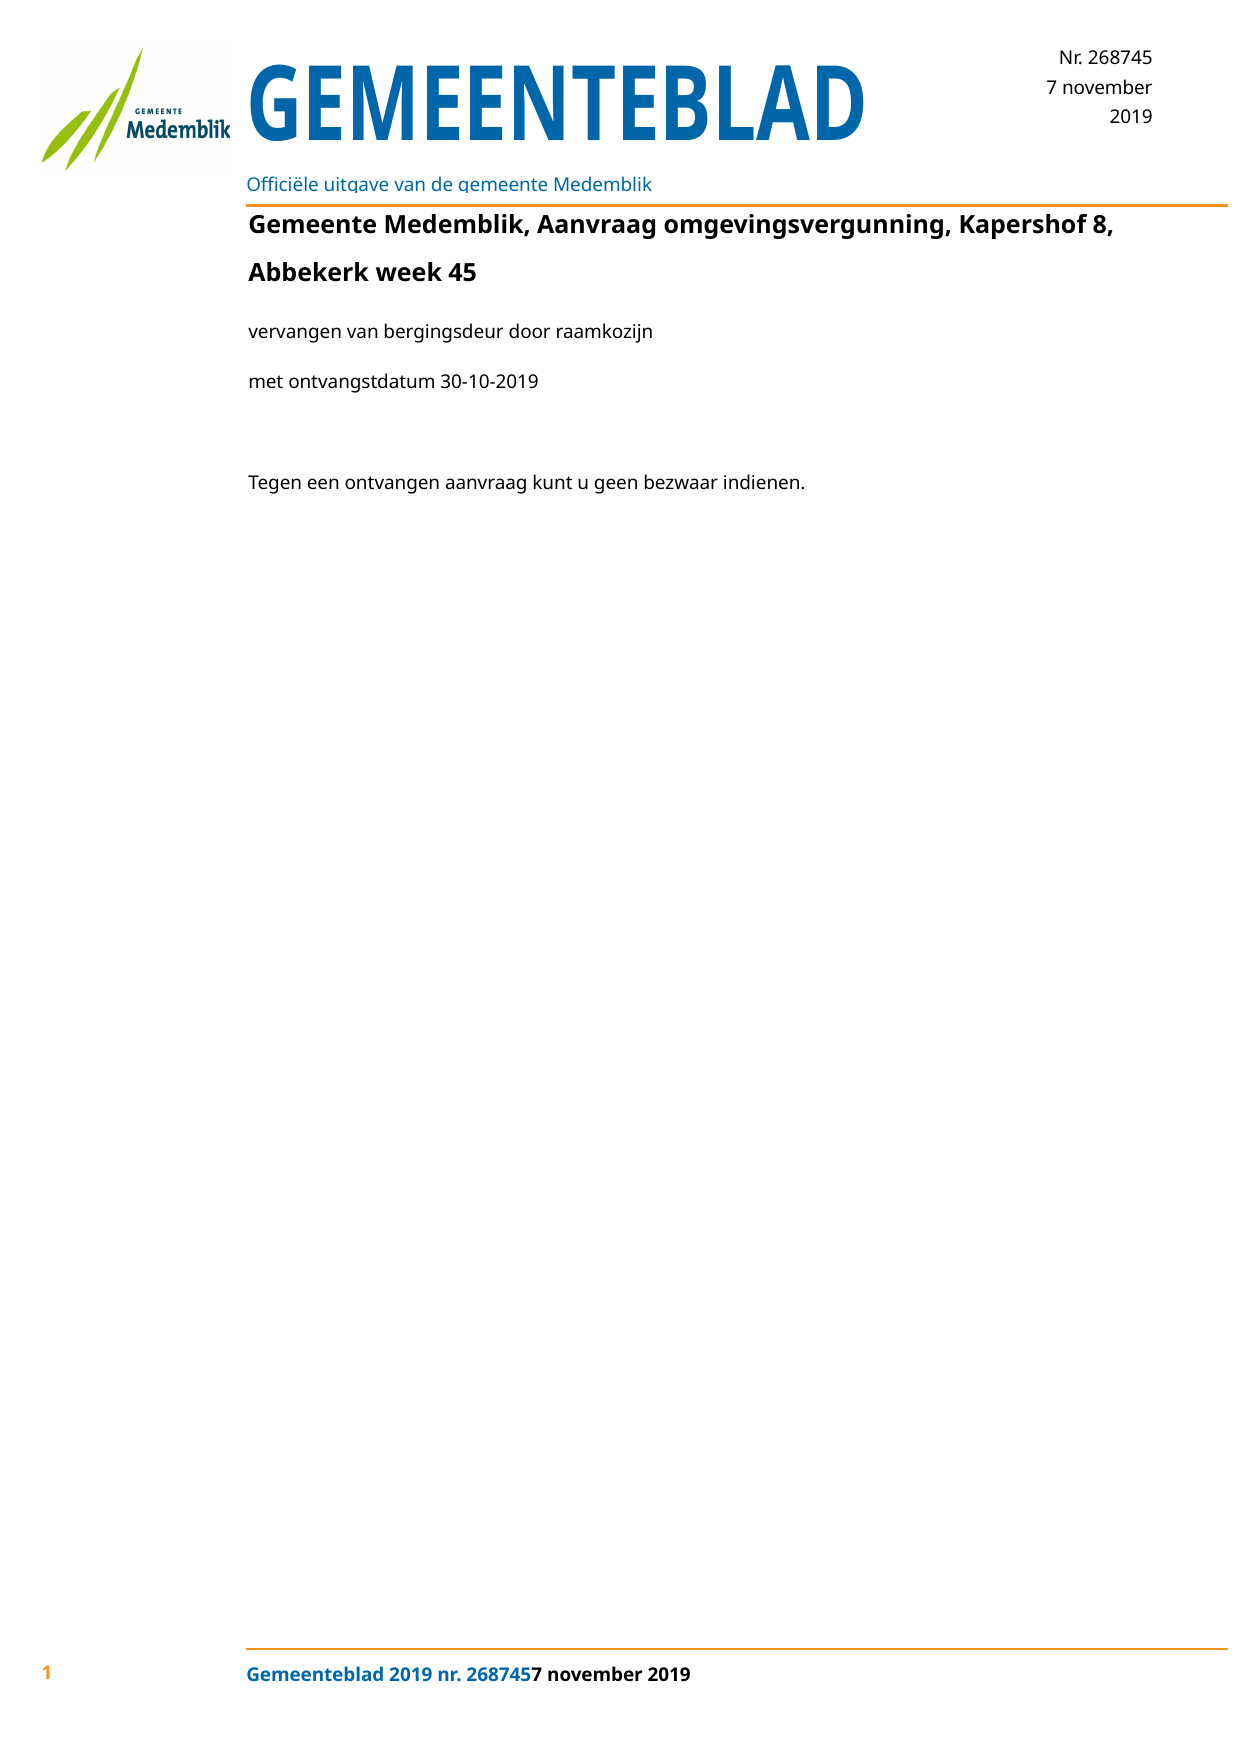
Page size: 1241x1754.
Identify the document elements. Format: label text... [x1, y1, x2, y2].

text Gemeente Medemblik, Aanvraag omgevingsvergunning, Kapershof 8, Abbekerk week 45 [248, 207, 1152, 288]
picture [41, 47, 231, 172]
text vervangen van bergingsdeur door raamkozijn [248, 318, 1152, 344]
text Tegen een ontvangen aanvraag kunt u geen bezwaar indienen. [248, 469, 1152, 495]
text met ontvangstdatum 30-10-2019 [248, 368, 1152, 394]
